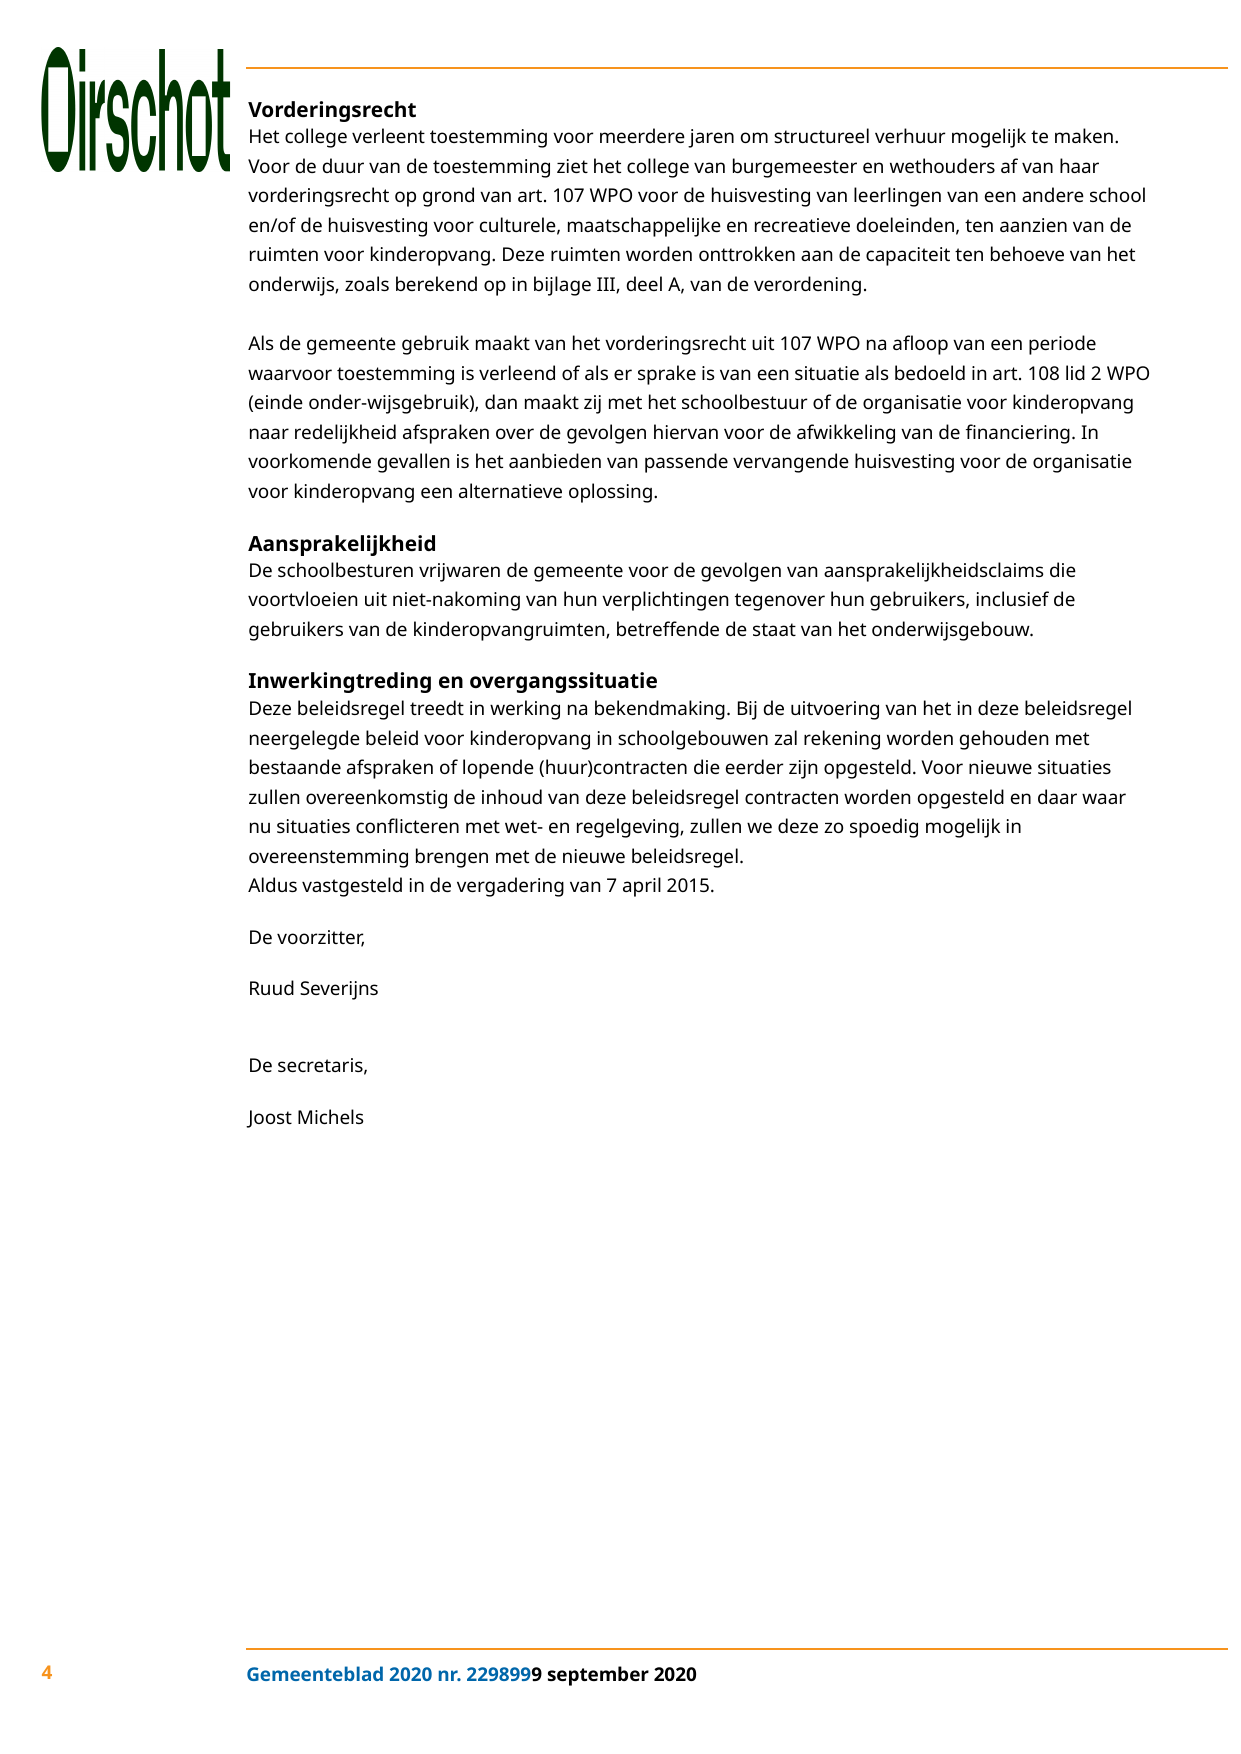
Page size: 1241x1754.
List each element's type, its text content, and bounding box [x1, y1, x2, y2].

text Deze beleidsregel treedt in werking na bekendmaking. Bij de uitvoering van het in deze beleidsregel neergelegde beleid voor kinderopvang in schoolgebouwen zal rekening worden gehouden met bestaande afspraken of lopende (huur)contracten die eerder zijn opgesteld. Voor nieuwe situaties zullen overeenkomstig de inhoud van deze beleidsregel contracten worden opgesteld en daar waar nu situaties conflicteren met wet- en regelgeving, zullen we deze zo spoedig mogelijk in overeenstemming brengen met de nieuwe beleidsregel. [248, 695, 1152, 869]
text De voorzitter, [248, 924, 1152, 950]
text Het college verleent toestemming voor meerdere jaren om structureel verhuur mogelijk te maken. Voor de duur van de toestemming ziet het college van burgemeester en wethouders af van haar vorderingsrecht op grond van art. 107 WPO voor de huisvesting van leerlingen van een andere school en/of de huisvesting voor culturele, maatschappelijke en recreatieve doeleinden, ten aanzien van de ruimten voor kinderopvang. Deze ruimten worden onttrokken aan de capaciteit ten behoeve van het onderwijs, zoals berekend op in bijlage III, deel A, van de verordening. [248, 123, 1152, 297]
text Ruud Severijns [248, 976, 1152, 1001]
picture [41, 47, 231, 172]
text Inwerkingtreding en overgangssituatie [248, 667, 1152, 695]
text De schoolbesturen vrijwaren de gemeente voor de gevolgen van aansprakelijkheidsclaims die voortvloeien uit niet-nakoming van hun verplichtingen tegenover hun gebruikers, inclusief de gebruikers van de kinderopvangruimten, betreffende de staat van het onderwijsgebouw. [248, 557, 1152, 642]
text Vorderingsrecht [248, 95, 1152, 123]
text Aldus vastgesteld in de vergadering van 7 april 2015. [248, 873, 1152, 898]
text Als de gemeente gebruik maakt van het vorderingsrecht uit 107 WPO na afloop van een periode waarvoor toestemming is verleend of als er sprake is van een situatie als bedoeld in art. 108 lid 2 WPO (einde onder-wijsgebruik), dan maakt zij met het schoolbestuur of de organisatie voor kinderopvang naar redelijkheid afspraken over de gevolgen hiervan voor de afwikkeling van de financiering. In voorkomende gevallen is het aanbieden van passende vervangende huisvesting voor de organisatie voor kinderopvang een alternatieve oplossing. [248, 330, 1152, 504]
text Joost Michels [248, 1104, 1152, 1130]
text De secretaris, [248, 1053, 1152, 1078]
text Aansprakelijkheid [248, 529, 1152, 557]
